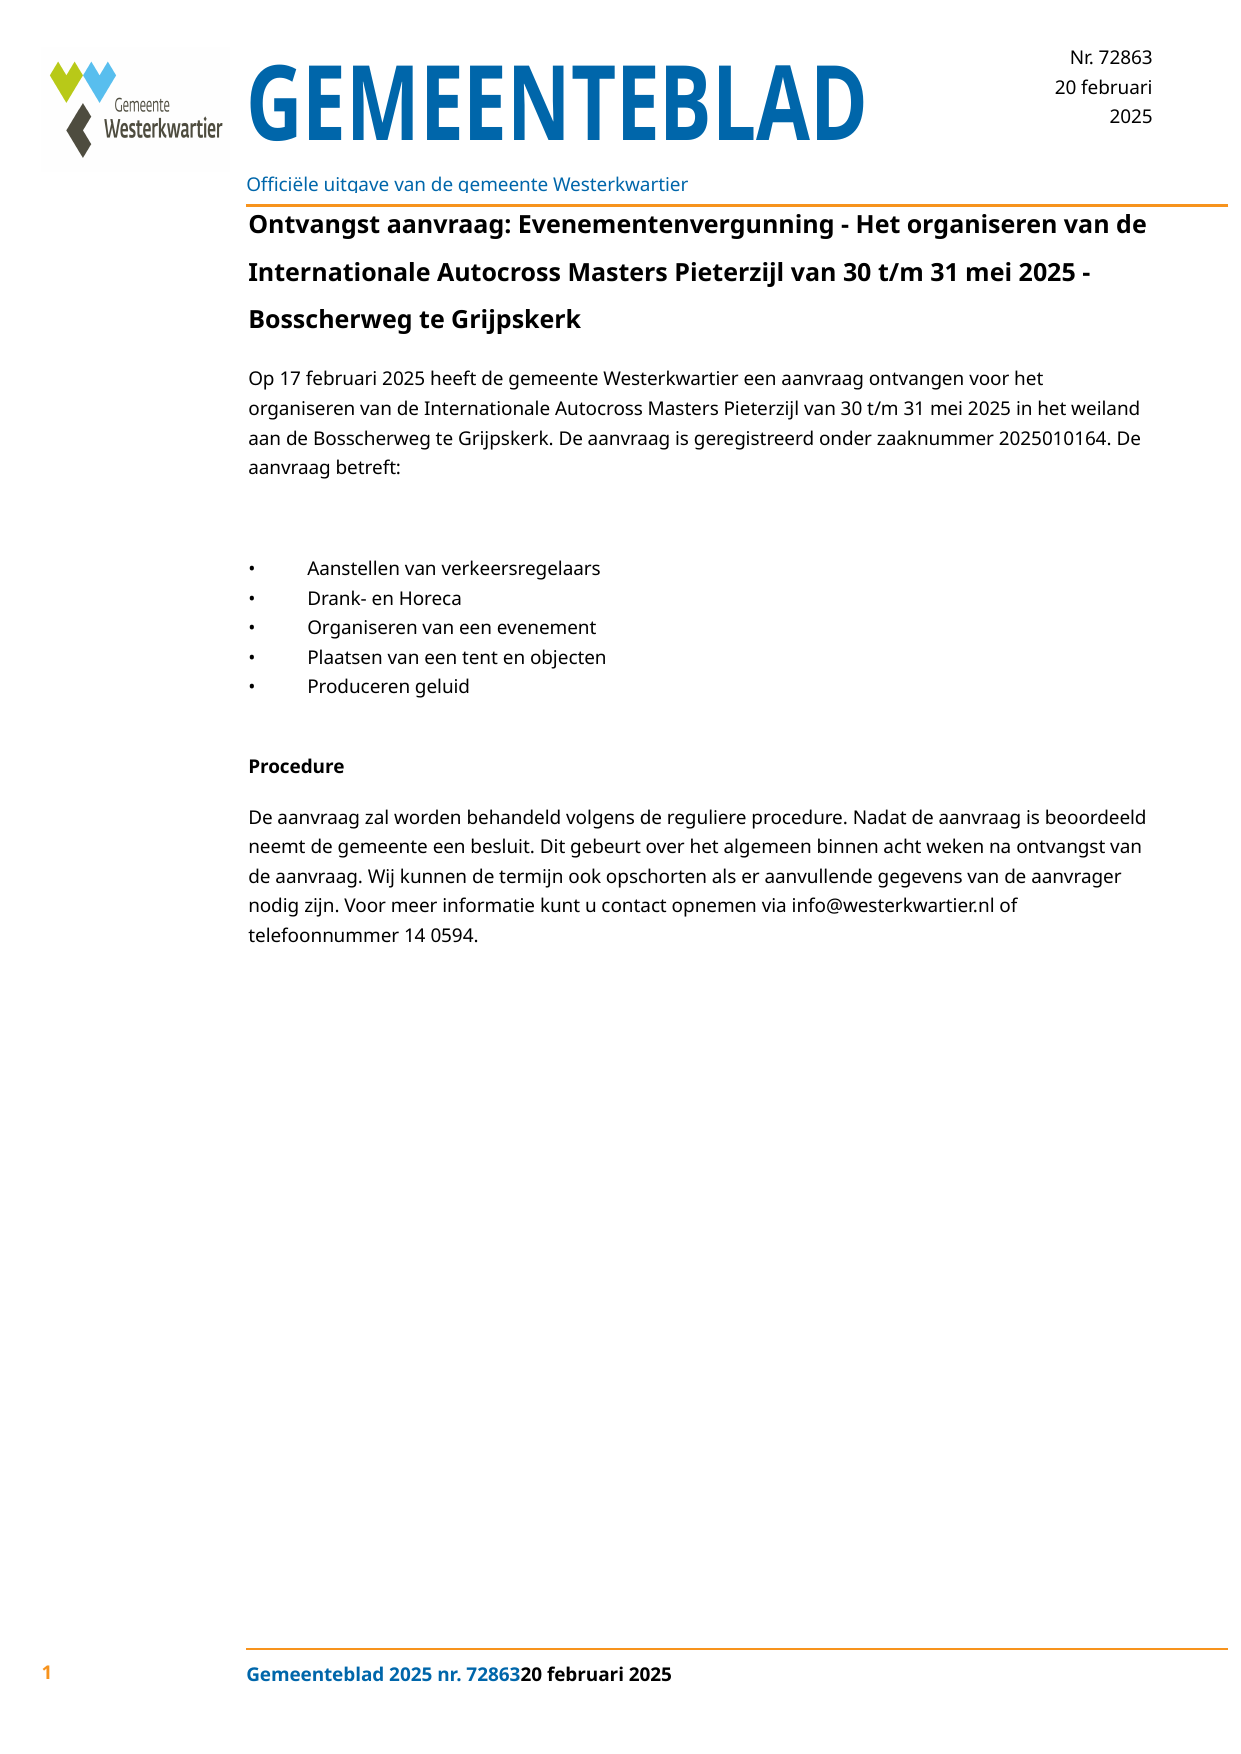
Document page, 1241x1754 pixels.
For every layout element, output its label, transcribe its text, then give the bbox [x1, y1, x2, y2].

list Drank- en Horeca [248, 585, 1152, 610]
picture [41, 47, 231, 172]
text De aanvraag zal worden behandeld volgens de reguliere procedure. Nadat de aanvraag is beoordeeld neemt de gemeente een besluit. Dit gebeurt over het algemeen binnen acht weken na ontvangst van de aanvraag. Wij kunnen de termijn ook opschorten als er aanvullende gegevens van de aanvrager nodig zijn. Voor meer informatie kunt u contact opnemen via info@westerkwartier.nl of telefoonnummer 14 0594. [248, 804, 1152, 948]
text Procedure [248, 753, 1152, 779]
list Plaatsen van een tent en objecten [248, 644, 1152, 669]
list Produceren geluid [248, 673, 1152, 699]
text Op 17 februari 2025 heeft de gemeente Westerkwartier een aanvraag ontvangen voor het organiseren van de Internationale Autocross Masters Pieterzijl van 30 t/m 31 mei 2025 in het weiland aan de Bosscherweg te Grijpskerk. De aanvraag is geregistreerd onder zaaknummer 2025010164. De aanvraag betreft: [248, 366, 1152, 480]
text Ontvangst aanvraag: Evenementenvergunning - Het organiseren van de Internationale Autocross Masters Pieterzijl van 30 t/m 31 mei 2025 - Bosscherweg te Grijpskerk [248, 207, 1152, 336]
list Aanstellen van verkeersregelaars [248, 555, 1152, 581]
list Organiseren van een evenement [248, 614, 1152, 640]
